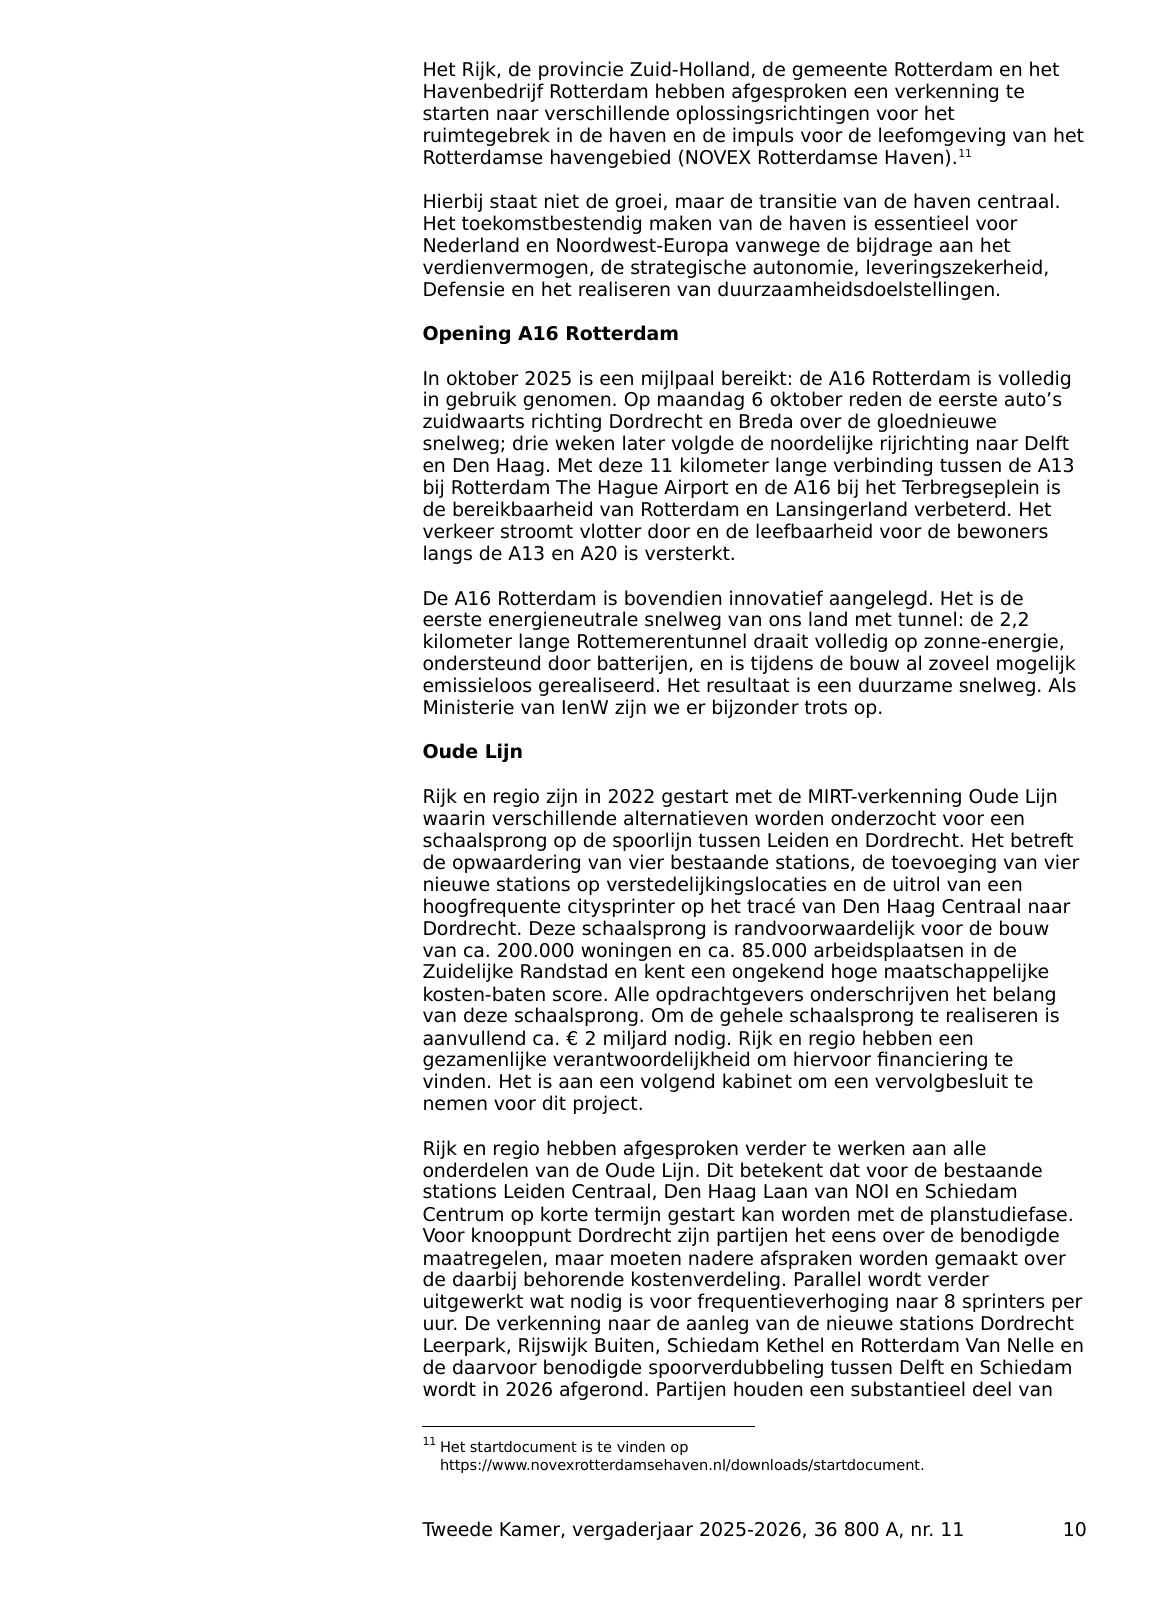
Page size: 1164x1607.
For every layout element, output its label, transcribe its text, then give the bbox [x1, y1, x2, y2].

text In oktober 2025 is een mijlpaal bereikt: de A16 Rotterdam is volledig in gebruik genomen. Op maandag 6 oktober reden de eerste auto’s zuidwaarts richting Dordrecht en Breda over de gloednieuwe snelweg; drie weken later volgde de noordelijke rijrichting naar Delft en Den Haag. Met deze 11 kilometer lange verbinding tussen de A13 bij Rotterdam The Hague Airport en de A16 bij het Terbregseplein is de bereikbaarheid van Rotterdam en Lansingerland verbeterd. Het verkeer stroomt vlotter door en de leefbaarheid voor de bewoners langs de A13 en A20 is versterkt. [422, 367, 1087, 565]
subtitle Opening A16 Rotterdam [422, 323, 1087, 345]
text Het Rijk, de provincie Zuid-Holland, de gemeente Rotterdam en het Havenbedrijf Rotterdam hebben afgesproken een verkenning te starten naar verschillende oplossingsrichtingen voor het ruimtegebrek in de haven en de impuls voor de leefomgeving van het Rotterdamse havengebied (NOVEX Rotterdamse Haven). [422, 59, 1087, 169]
text Hierbij staat niet de groei, maar de transitie van de haven centraal. Het toekomstbestendig maken van de haven is essentieel voor Nederland en Noordwest-Europa vanwege de bijdrage aan het verdienvermogen, de strategische autonomie, leveringszekerheid, Defensie en het realiseren van duurzaamheidsdoelstellingen. [422, 191, 1087, 301]
text De A16 Rotterdam is bovendien innovatief aangelegd. Het is de eerste energieneutrale snelweg van ons land met tunnel: de 2,2 kilometer lange Rottemerentunnel draait volledig op zonne-energie, ondersteund door batterijen, en is tijdens de bouw al zoveel mogelijk emissieloos gerealiseerd. Het resultaat is een duurzame snelweg. Als Ministerie van IenW zijn we er bijzonder trots op. [422, 587, 1087, 719]
text Rijk en regio zijn in 2022 gestart met de MIRT-verkenning Oude Lijn waarin verschillende alternatieven worden onderzocht voor een schaalsprong op de spoorlijn tussen Leiden en Dordrecht. Het betreft de opwaardering van vier bestaande stations, de toevoeging van vier nieuwe stations op verstedelijkingslocaties en de uitrol van een hoogfrequente citysprinter op het tracé van Den Haag Centraal naar Dordrecht. Deze schaalsprong is randvoorwaardelijk voor de bouw van ca. 200.000 woningen en ca. 85.000 arbeidsplaatsen in de Zuidelijke Randstad en kent een ongekend hoge maatschappelijke kosten-baten score. Alle opdrachtgevers onderschrijven het belang van deze schaalsprong. Om de gehele schaalsprong te realiseren is aanvullend ca. € 2 miljard nodig. Rijk en regio hebben een gezamenlijke verantwoordelijkheid om hiervoor financiering te vinden. Het is aan een volgend kabinet om een vervolgbesluit te nemen voor dit project. [422, 786, 1087, 1115]
text Het startdocument is te vinden op https://www.novexrotterdamsehaven.nl/downloads/startdocument. [422, 1435, 1087, 1474]
subtitle Oude Lijn [422, 741, 1087, 763]
text Rijk en regio hebben afgesproken verder te werken aan alle onderdelen van de Oude Lijn. Dit betekent dat voor de bestaande stations Leiden Centraal, Den Haag Laan van NOI en Schiedam Centrum op korte termijn gestart kan worden met de planstudiefase. Voor knooppunt Dordrecht zijn partijen het eens over de benodigde maatregelen, maar moeten nadere afspraken worden gemaakt over de daarbij behorende kostenverdeling. Parallel wordt verder uitgewerkt wat nodig is voor frequentieverhoging naar 8 sprinters per uur. De verkenning naar de aanleg van de nieuwe stations Dordrecht Leerpark, Rijswijk Buiten, Schiedam Kethel en Rotterdam Van Nelle en de daarvoor benodigde spoorverdubbeling tussen Delft en Schiedam wordt in 2026 afgerond. Partijen houden een substantieel deel van [422, 1137, 1087, 1401]
